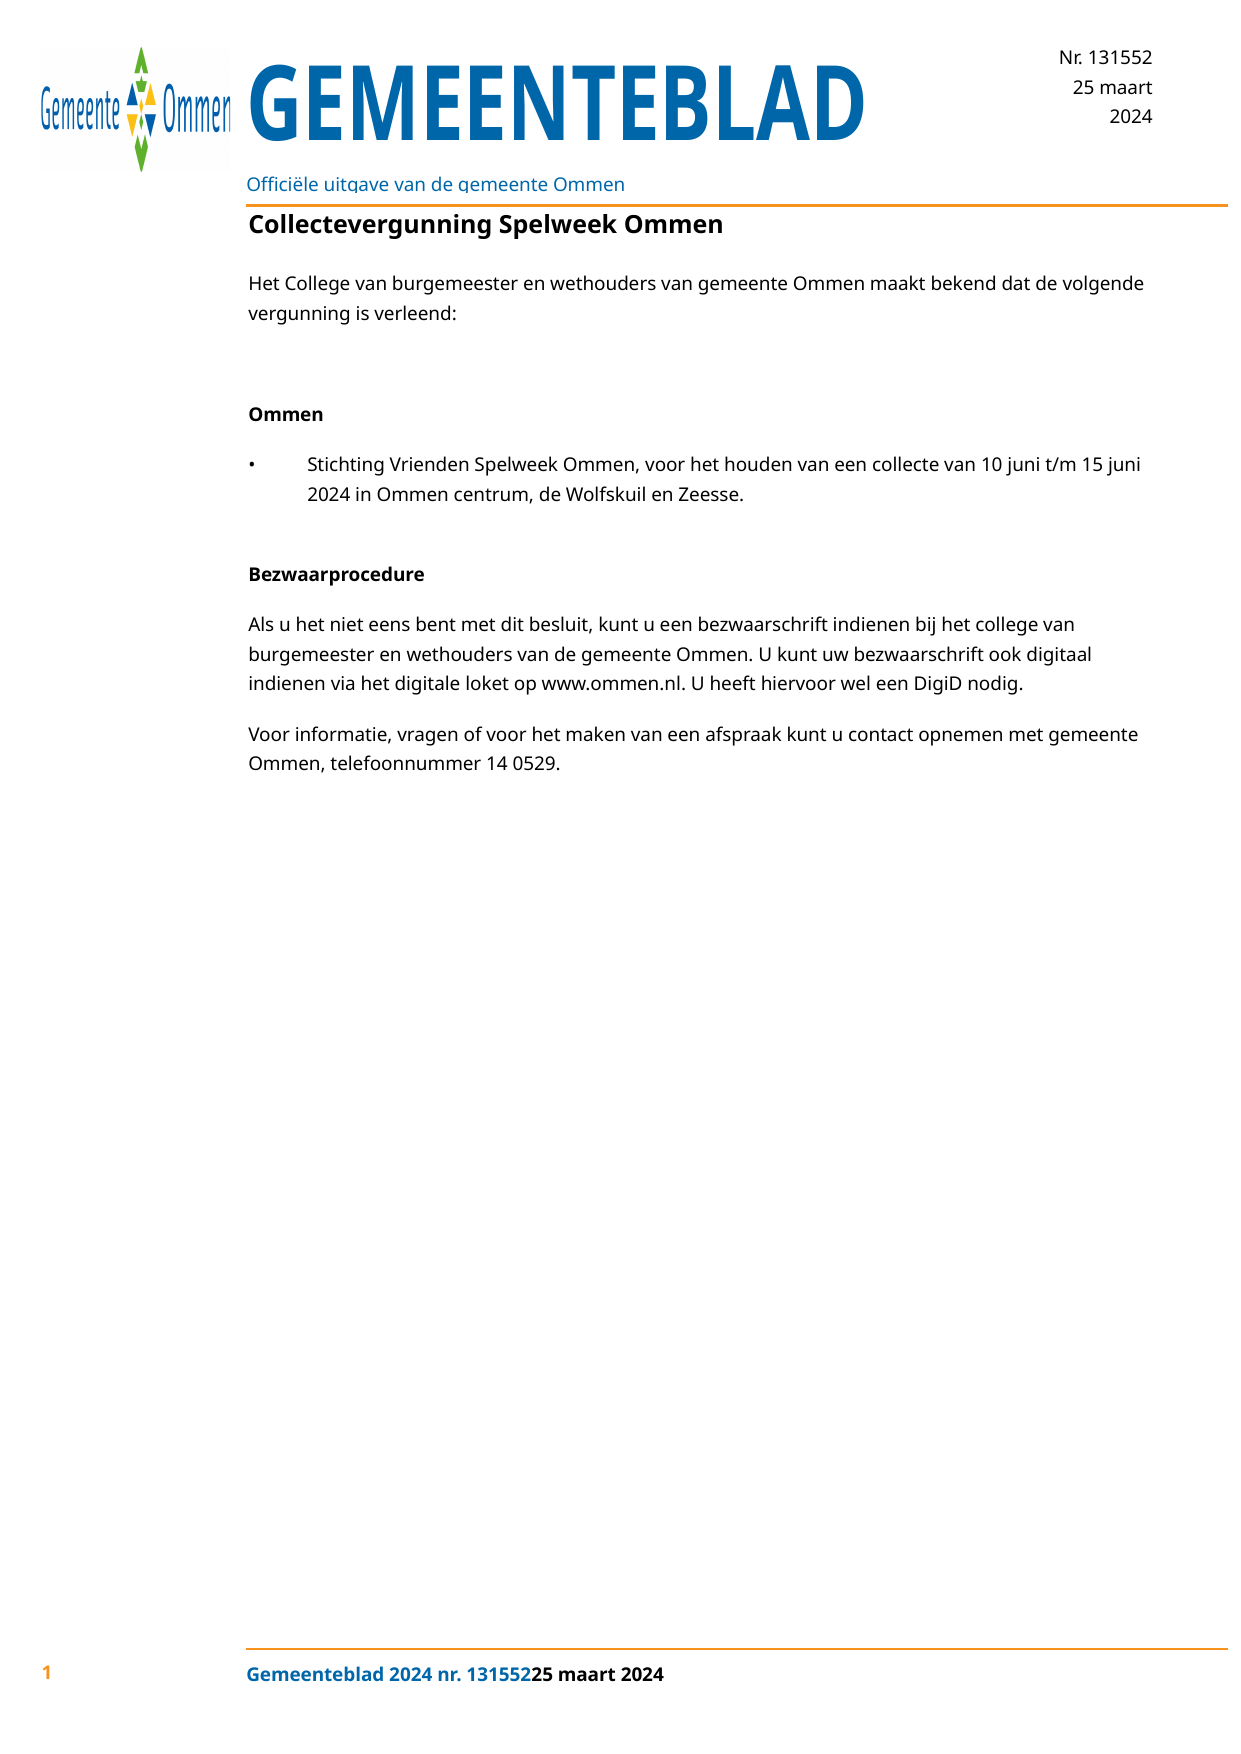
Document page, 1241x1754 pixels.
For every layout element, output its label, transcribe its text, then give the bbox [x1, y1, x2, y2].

list Stichting Vrienden Spelweek Ommen, voor het houden van een collecte van 10 juni t/m 15 juni 2024 in Ommen centrum, de Wolfskuil en Zeesse. [248, 451, 1152, 506]
picture [41, 47, 231, 172]
text Voor informatie, vragen of voor het maken van een afspraak kunt u contact opnemen met gemeente Ommen, telefoonnummer 14 0529. [248, 721, 1152, 776]
text Bezwaarprocedure [248, 561, 1152, 586]
text Het College van burgemeester en wethouders van gemeente Ommen maakt bekend dat de volgende vergunning is verleend: [248, 270, 1152, 326]
text Als u het niet eens bent met dit besluit, kunt u een bezwaarschrift indienen bij het college van burgemeester en wethouders van de gemeente Ommen. U kunt uw bezwaarschrift ook digitaal indienen via het digitale loket op www.ommen.nl. U heeft hiervoor wel een DigiD nodig. [248, 611, 1152, 696]
text Ommen [248, 401, 1152, 426]
text Collectevergunning Spelweek Ommen [248, 207, 1152, 241]
